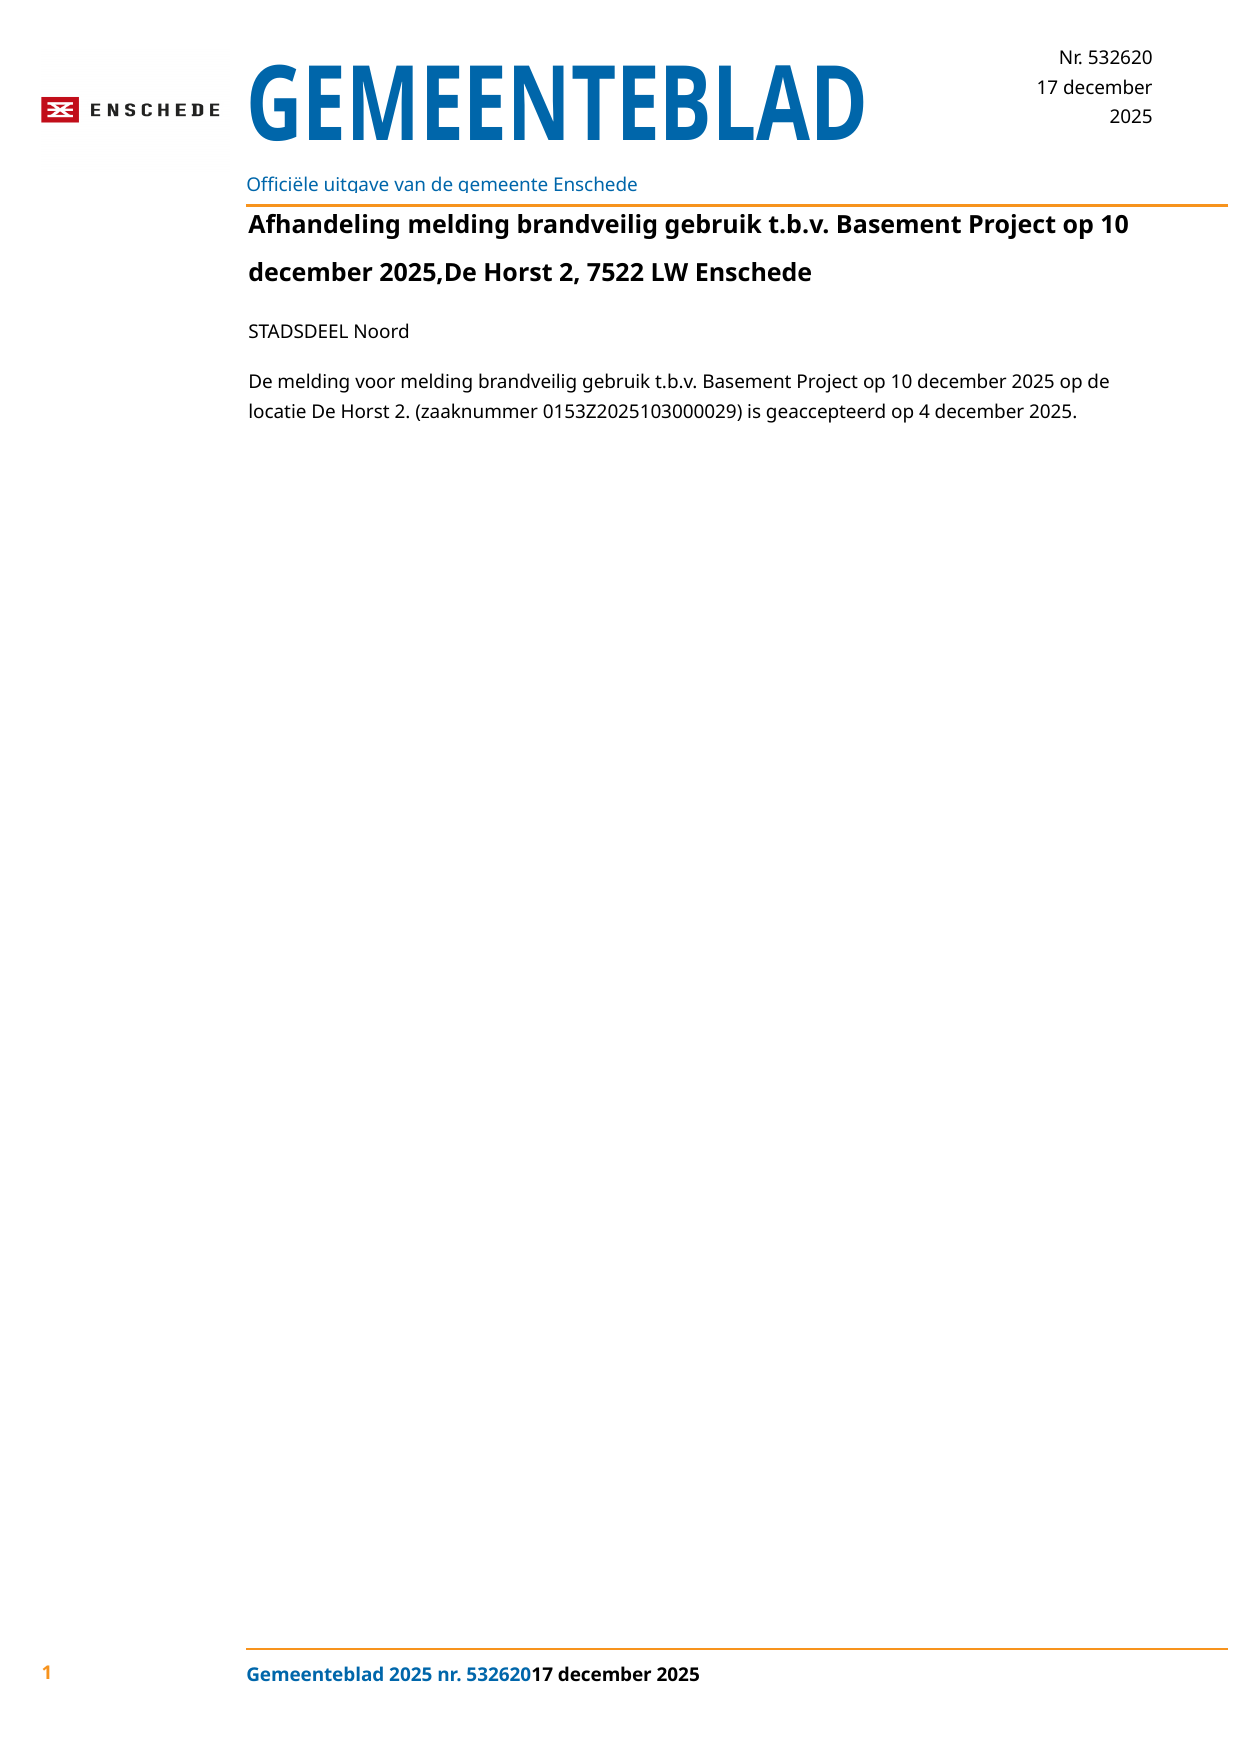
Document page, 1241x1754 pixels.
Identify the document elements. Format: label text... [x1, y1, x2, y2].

text De melding voor melding brandveilig gebruik t.b.v. Basement Project op 10 december 2025 op de locatie De Horst 2. (zaaknummer 0153Z2025103000029) is geaccepteerd op 4 december 2025. [248, 368, 1152, 424]
picture [41, 47, 231, 172]
text STADSDEEL Noord [248, 318, 1152, 344]
text Afhandeling melding brandveilig gebruik t.b.v. Basement Project op 10 december 2025,De Horst 2, 7522 LW Enschede [248, 207, 1152, 288]
